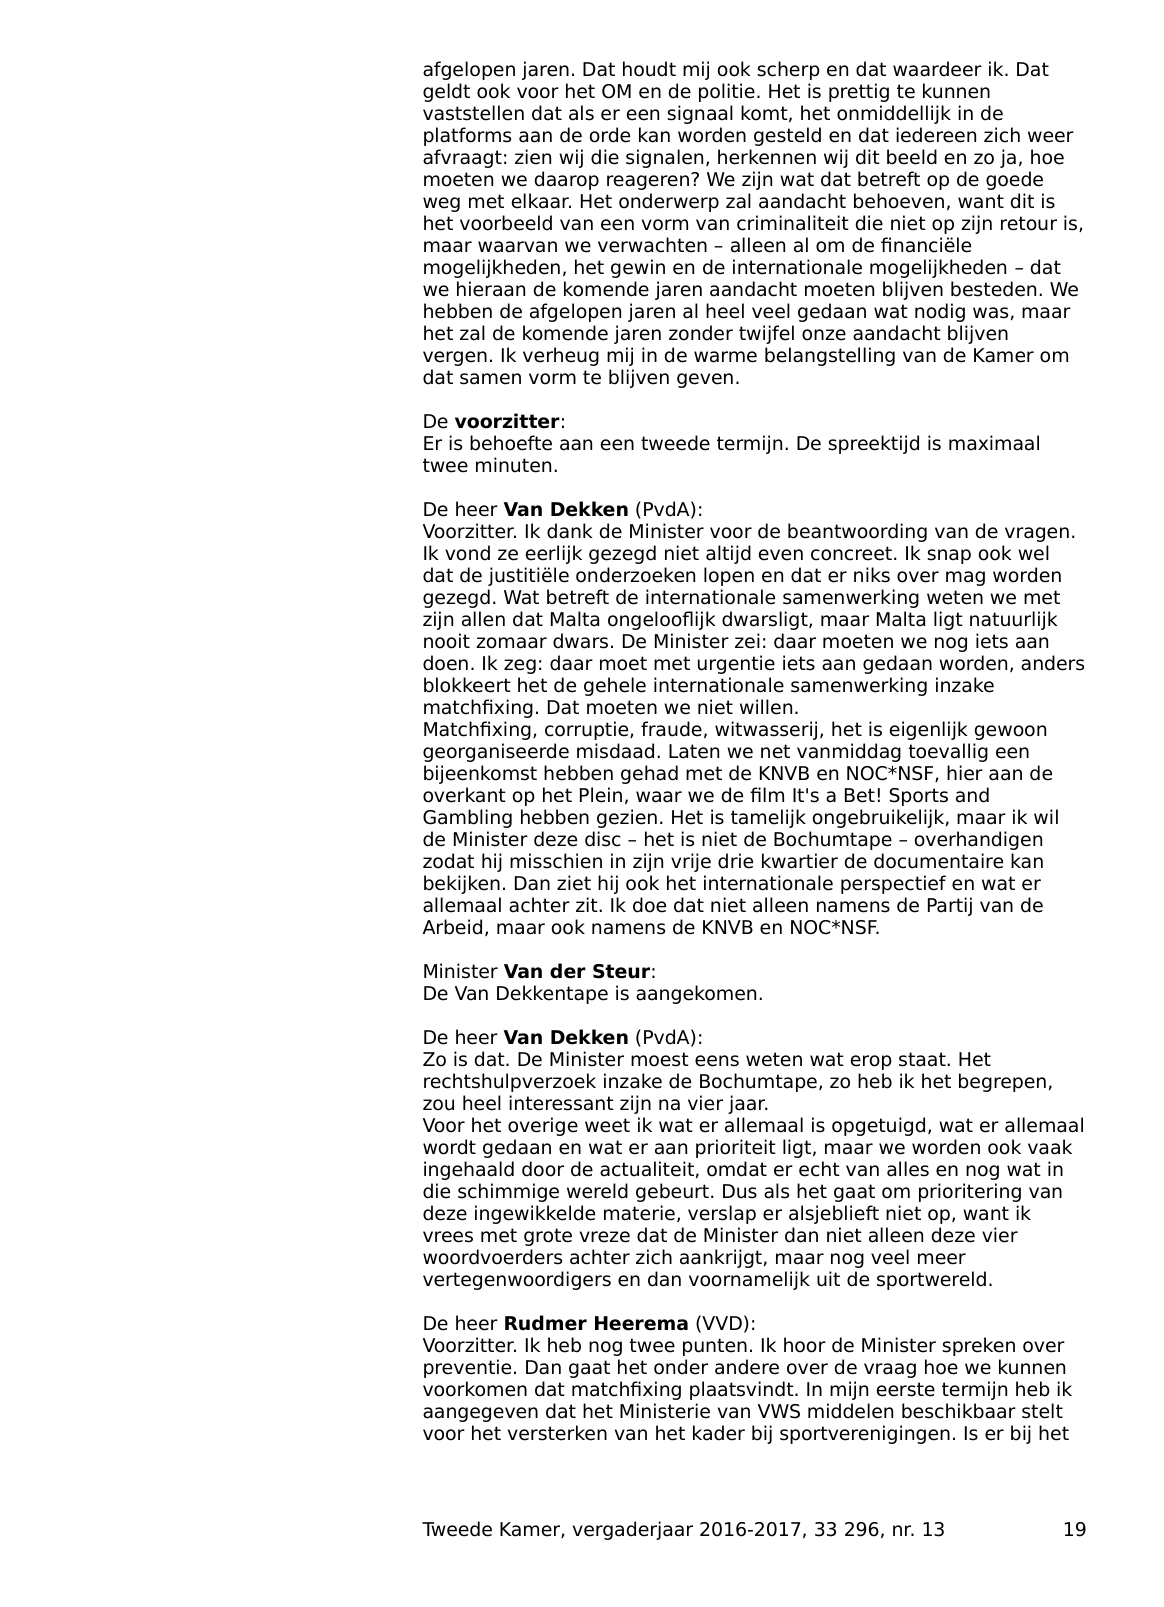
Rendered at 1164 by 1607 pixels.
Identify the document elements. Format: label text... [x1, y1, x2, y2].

text afgelopen jaren. Dat houdt mij ook scherp en dat waardeer ik. Dat geldt ook voor het OM en de politie. Het is prettig te kunnen vaststellen dat als er een signaal komt, het onmiddellijk in de platforms aan de orde kan worden gesteld en dat iedereen zich weer afvraagt: zien wij die signalen, herkennen wij dit beeld en zo ja, hoe moeten we daarop reageren? We zijn wat dat betreft op de goede weg met elkaar. Het onderwerp zal aandacht behoeven, want dit is het voorbeeld van een vorm van criminaliteit die niet op zijn retour is, maar waarvan we verwachten – alleen al om de financiële mogelijkheden, het gewin en de internationale mogelijkheden – dat we hieraan de komende jaren aandacht moeten blijven besteden. We hebben de afgelopen jaren al heel veel gedaan wat nodig was, maar het zal de komende jaren zonder twijfel onze aandacht blijven vergen. Ik verheug mij in de warme belangstelling van de Kamer om dat samen vorm te blijven geven. [422, 59, 1087, 389]
text De Van Dekkentape is aangekomen. [422, 983, 1087, 1005]
text Matchfixing, corruptie, fraude, witwasserij, het is eigenlijk gewoon georganiseerde misdaad. Laten we net vanmiddag toevallig een bijeenkomst hebben gehad met de KNVB en NOC*NSF, hier aan de overkant op het Plein, waar we de film It's a Bet! Sports and Gambling hebben gezien. Het is tamelijk ongebruikelijk, maar ik wil de Minister deze disc – het is niet de Bochumtape – overhandigen zodat hij misschien in zijn vrije drie kwartier de documentaire kan bekijken. Dan ziet hij ook het internationale perspectief en wat er allemaal achter zit. Ik doe dat niet alleen namens de Partij van de Arbeid, maar ook namens de KNVB en NOC*NSF. [422, 719, 1087, 939]
text De heer Van Dekken (PvdA): [422, 499, 1087, 521]
text De heer Rudmer Heerema (VVD): [422, 1313, 1087, 1335]
text Voorzitter. Ik heb nog twee punten. Ik hoor de Minister spreken over preventie. Dan gaat het onder andere over de vraag hoe we kunnen voorkomen dat matchfixing plaatsvindt. In mijn eerste termijn heb ik aangegeven dat het Ministerie van VWS middelen beschikbaar stelt voor het versterken van het kader bij sportverenigingen. Is er bij het [422, 1335, 1087, 1445]
text De heer Van Dekken (PvdA): [422, 1027, 1087, 1049]
text Voorzitter. Ik dank de Minister voor de beantwoording van de vragen. Ik vond ze eerlijk gezegd niet altijd even concreet. Ik snap ook wel dat de justitiële onderzoeken lopen en dat er niks over mag worden gezegd. Wat betreft de internationale samenwerking weten we met zijn allen dat Malta ongelooflijk dwarsligt, maar Malta ligt natuurlijk nooit zomaar dwars. De Minister zei: daar moeten we nog iets aan doen. Ik zeg: daar moet met urgentie iets aan gedaan worden, anders blokkeert het de gehele internationale samenwerking inzake matchfixing. Dat moeten we niet willen. [422, 521, 1087, 719]
text Voor het overige weet ik wat er allemaal is opgetuigd, wat er allemaal wordt gedaan en wat er aan prioriteit ligt, maar we worden ook vaak ingehaald door de actualiteit, omdat er echt van alles en nog wat in die schimmige wereld gebeurt. Dus als het gaat om prioritering van deze ingewikkelde materie, verslap er alsjeblieft niet op, want ik vrees met grote vreze dat de Minister dan niet alleen deze vier woordvoerders achter zich aankrijgt, maar nog veel meer vertegenwoordigers en dan voornamelijk uit de sportwereld. [422, 1115, 1087, 1291]
text Zo is dat. De Minister moest eens weten wat erop staat. Het rechtshulpverzoek inzake de Bochumtape, zo heb ik het begrepen, zou heel interessant zijn na vier jaar. [422, 1049, 1087, 1115]
text Er is behoefte aan een tweede termijn. De spreektijd is maximaal twee minuten. [422, 433, 1087, 477]
text De voorzitter: [422, 411, 1087, 433]
text Minister Van der Steur: [422, 961, 1087, 983]
